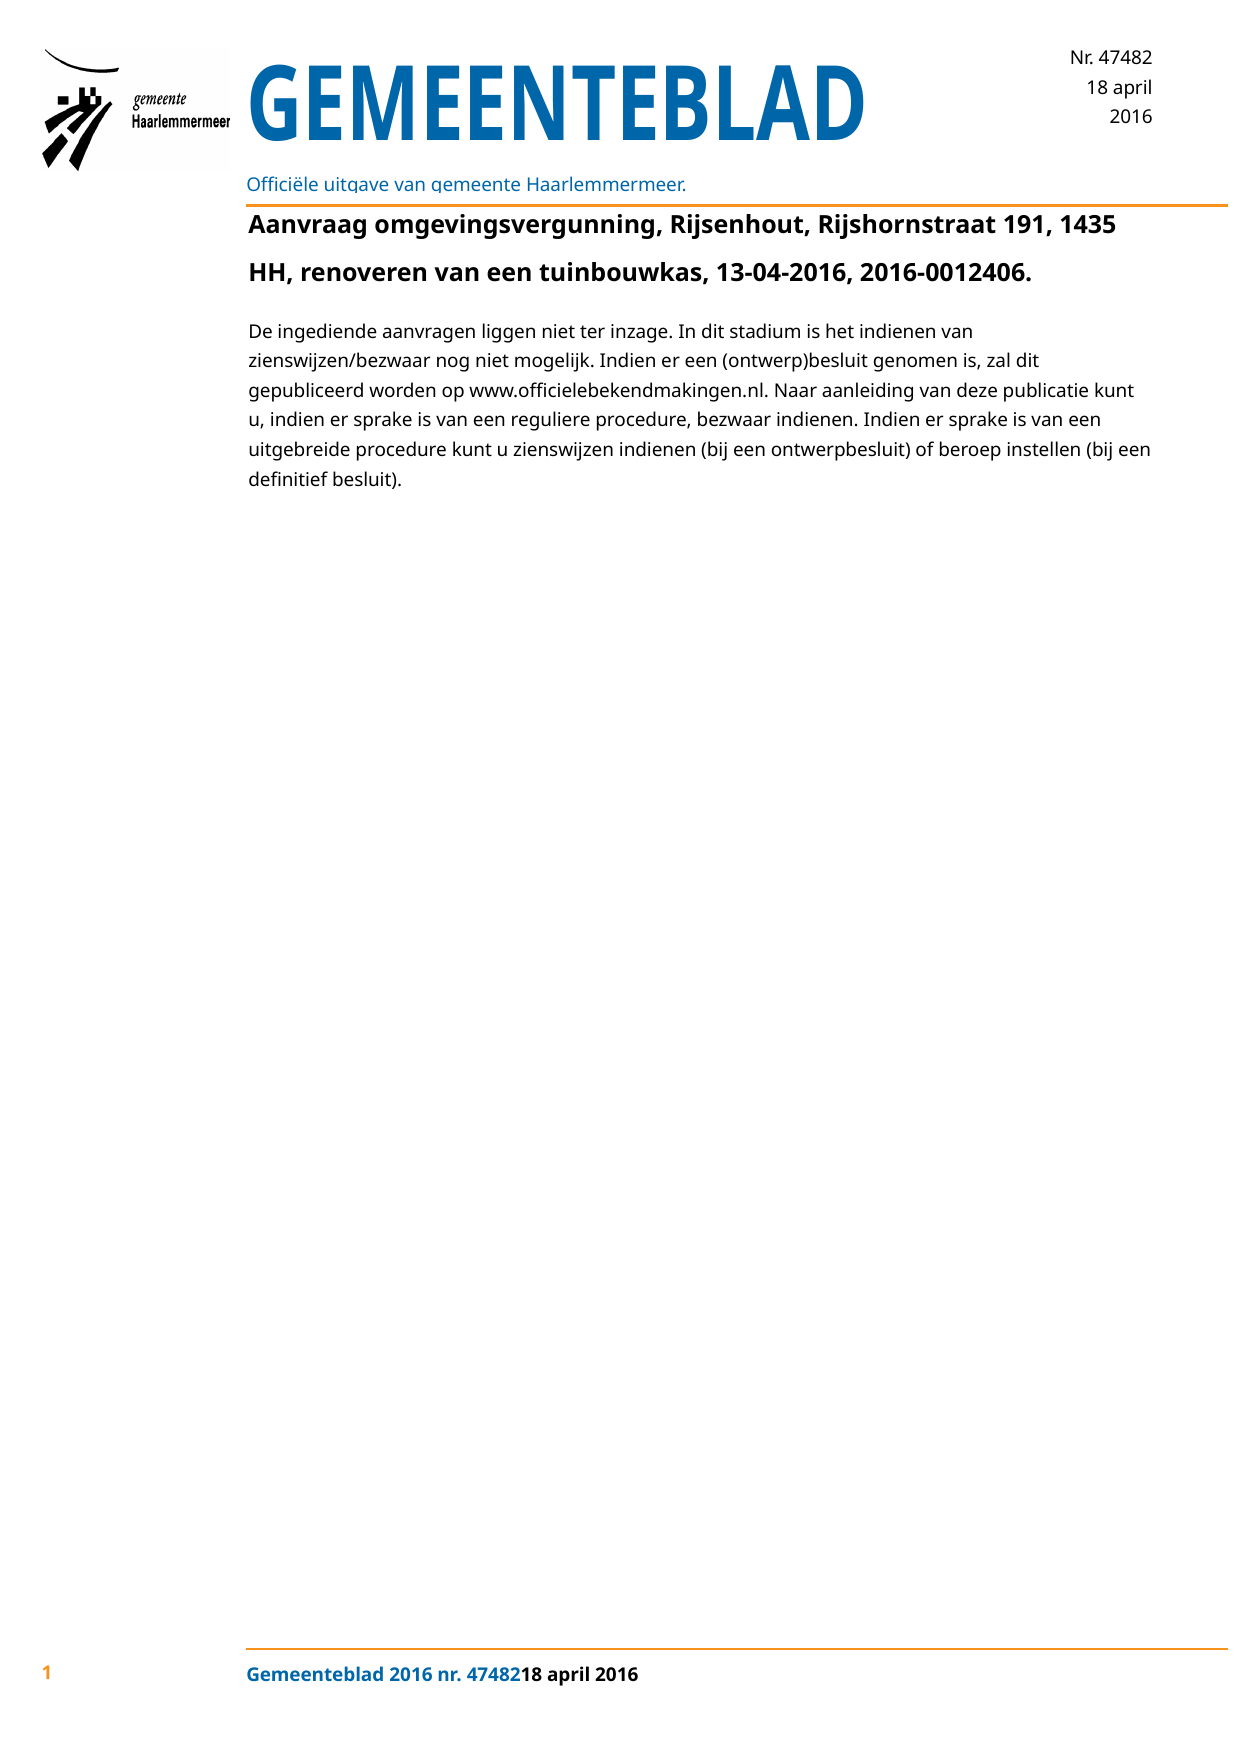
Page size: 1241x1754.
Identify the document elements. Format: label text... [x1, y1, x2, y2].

picture [41, 47, 231, 172]
text Aanvraag omgevingsvergunning, Rijsenhout, Rijshornstraat 191, 1435 HH, renoveren van een tuinbouwkas, 13-04-2016, 2016-0012406. [248, 207, 1152, 288]
text De ingediende aanvragen liggen niet ter inzage. In dit stadium is het indienen van zienswijzen/bezwaar nog niet mogelijk. Indien er een (ontwerp)besluit genomen is, zal dit gepubliceerd worden op www.officielebekendmakingen.nl. Naar aanleiding van deze publicatie kunt u, indien er sprake is van een reguliere procedure, bezwaar indienen. Indien er sprake is van een uitgebreide procedure kunt u zienswijzen indienen (bij een ontwerpbesluit) of beroep instellen (bij een definitief besluit). [248, 318, 1152, 492]
